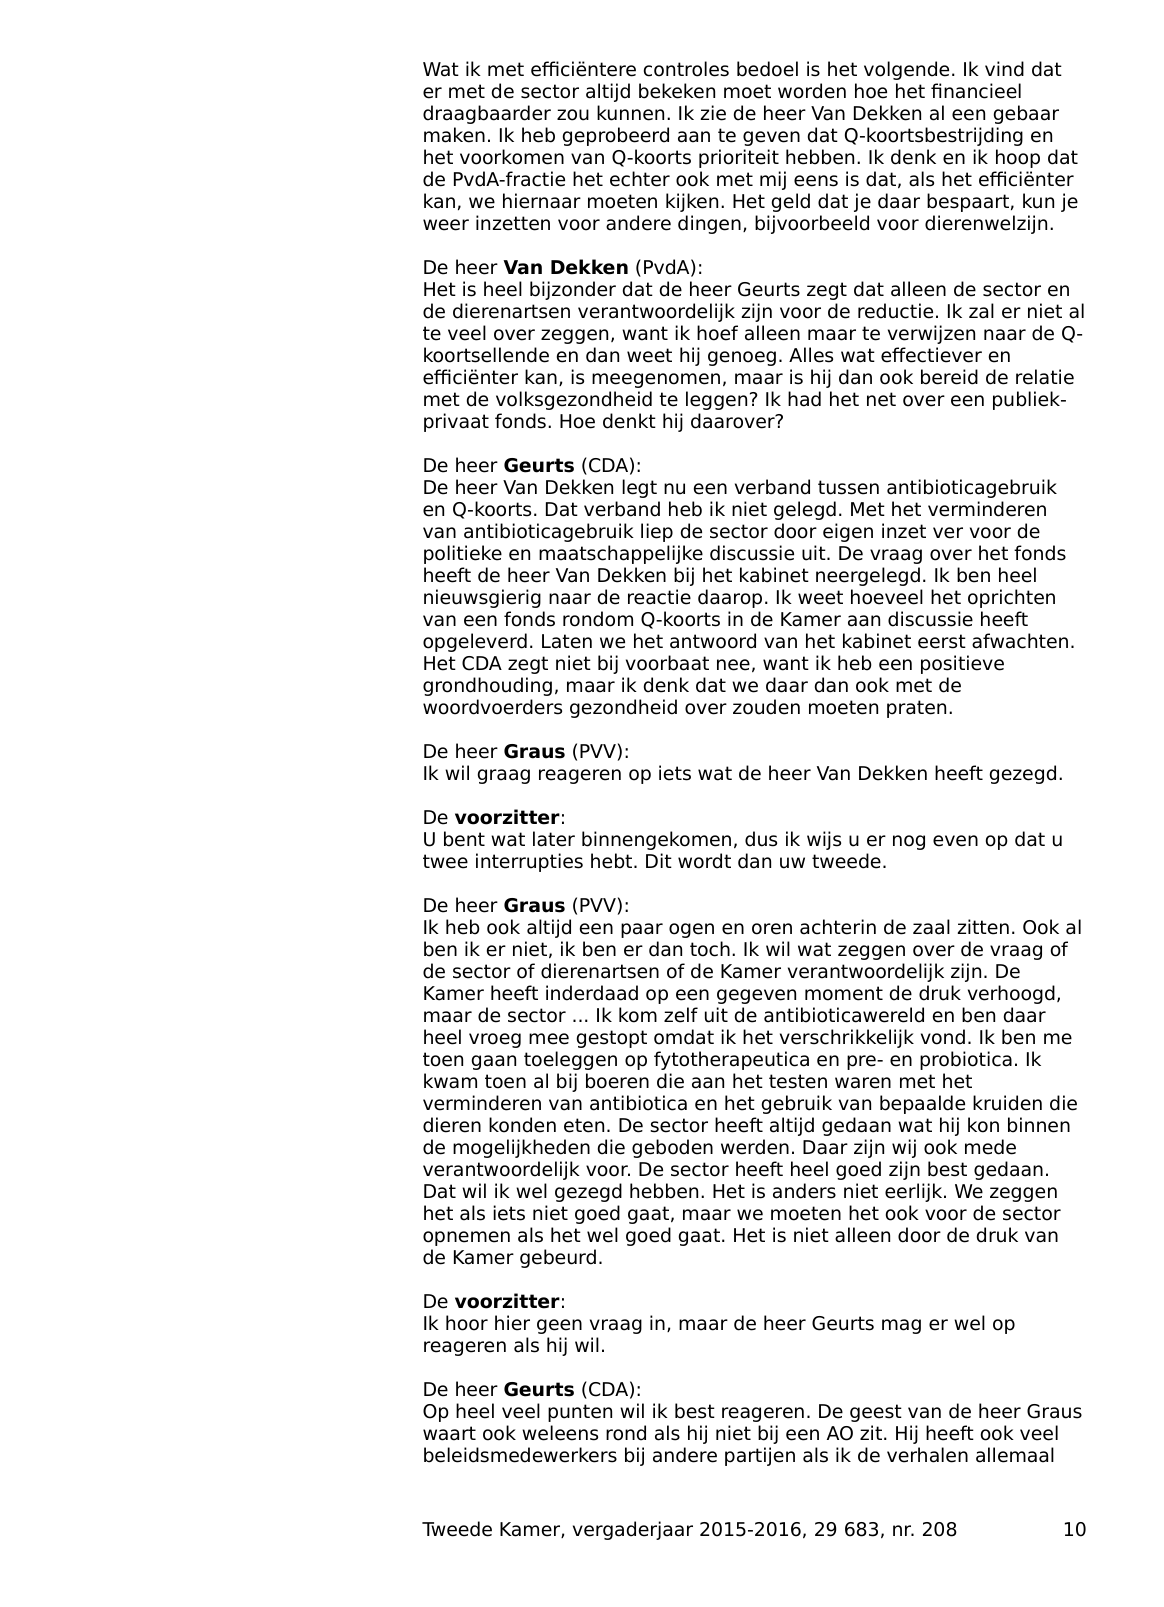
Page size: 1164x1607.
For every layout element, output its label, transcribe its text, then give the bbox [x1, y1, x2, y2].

text U bent wat later binnengekomen, dus ik wijs u er nog even op dat u twee interrupties hebt. Dit wordt dan uw tweede. [422, 829, 1087, 873]
text Wat ik met efficiëntere controles bedoel is het volgende. Ik vind dat er met de sector altijd bekeken moet worden hoe het financieel draagbaarder zou kunnen. Ik zie de heer Van Dekken al een gebaar maken. Ik heb geprobeerd aan te geven dat Q-koortsbestrijding en het voorkomen van Q-koorts prioriteit hebben. Ik denk en ik hoop dat de PvdA-fractie het echter ook met mij eens is dat, als het efficiënter kan, we hiernaar moeten kijken. Het geld dat je daar bespaart, kun je weer inzetten voor andere dingen, bijvoorbeeld voor dierenwelzijn. [422, 59, 1087, 235]
text De heer Van Dekken (PvdA): [422, 257, 1087, 279]
text De voorzitter: [422, 807, 1087, 829]
text Ik wil graag reageren op iets wat de heer Van Dekken heeft gezegd. [422, 763, 1087, 785]
text De heer Geurts (CDA): [422, 455, 1087, 477]
text Ik heb ook altijd een paar ogen en oren achterin de zaal zitten. Ook al ben ik er niet, ik ben er dan toch. Ik wil wat zeggen over de vraag of de sector of dierenartsen of de Kamer verantwoordelijk zijn. De Kamer heeft inderdaad op een gegeven moment de druk verhoogd, maar de sector ... Ik kom zelf uit de antibioticawereld en ben daar heel vroeg mee gestopt omdat ik het verschrikkelijk vond. Ik ben me toen gaan toeleggen op fytotherapeutica en pre- en probiotica. Ik kwam toen al bij boeren die aan het testen waren met het verminderen van antibiotica en het gebruik van bepaalde kruiden die dieren konden eten. De sector heeft altijd gedaan wat hij kon binnen de mogelijkheden die geboden werden. Daar zijn wij ook mede verantwoordelijk voor. De sector heeft heel goed zijn best gedaan. Dat wil ik wel gezegd hebben. Het is anders niet eerlijk. We zeggen het als iets niet goed gaat, maar we moeten het ook voor de sector opnemen als het wel goed gaat. Het is niet alleen door de druk van de Kamer gebeurd. [422, 917, 1087, 1269]
text De voorzitter: [422, 1291, 1087, 1313]
text De heer Geurts (CDA): [422, 1379, 1087, 1401]
text Op heel veel punten wil ik best reageren. De geest van de heer Graus waart ook weleens rond als hij niet bij een AO zit. Hij heeft ook veel beleidsmedewerkers bij andere partijen als ik de verhalen allemaal [422, 1401, 1087, 1467]
text De heer Graus (PVV): [422, 741, 1087, 763]
text De heer Graus (PVV): [422, 895, 1087, 917]
text De heer Van Dekken legt nu een verband tussen antibioticagebruik en Q-koorts. Dat verband heb ik niet gelegd. Met het verminderen van antibioticagebruik liep de sector door eigen inzet ver voor de politieke en maatschappelijke discussie uit. De vraag over het fonds heeft de heer Van Dekken bij het kabinet neergelegd. Ik ben heel nieuwsgierig naar de reactie daarop. Ik weet hoeveel het oprichten van een fonds rondom Q-koorts in de Kamer aan discussie heeft opgeleverd. Laten we het antwoord van het kabinet eerst afwachten. Het CDA zegt niet bij voorbaat nee, want ik heb een positieve grondhouding, maar ik denk dat we daar dan ook met de woordvoerders gezondheid over zouden moeten praten. [422, 477, 1087, 719]
text Ik hoor hier geen vraag in, maar de heer Geurts mag er wel op reageren als hij wil. [422, 1313, 1087, 1357]
text Het is heel bijzonder dat de heer Geurts zegt dat alleen de sector en de dierenartsen verantwoordelijk zijn voor de reductie. Ik zal er niet al te veel over zeggen, want ik hoef alleen maar te verwijzen naar de Q-koortsellende en dan weet hij genoeg. Alles wat effectiever en efficiënter kan, is meegenomen, maar is hij dan ook bereid de relatie met de volksgezondheid te leggen? Ik had het net over een publiek-privaat fonds. Hoe denkt hij daarover? [422, 279, 1087, 433]
